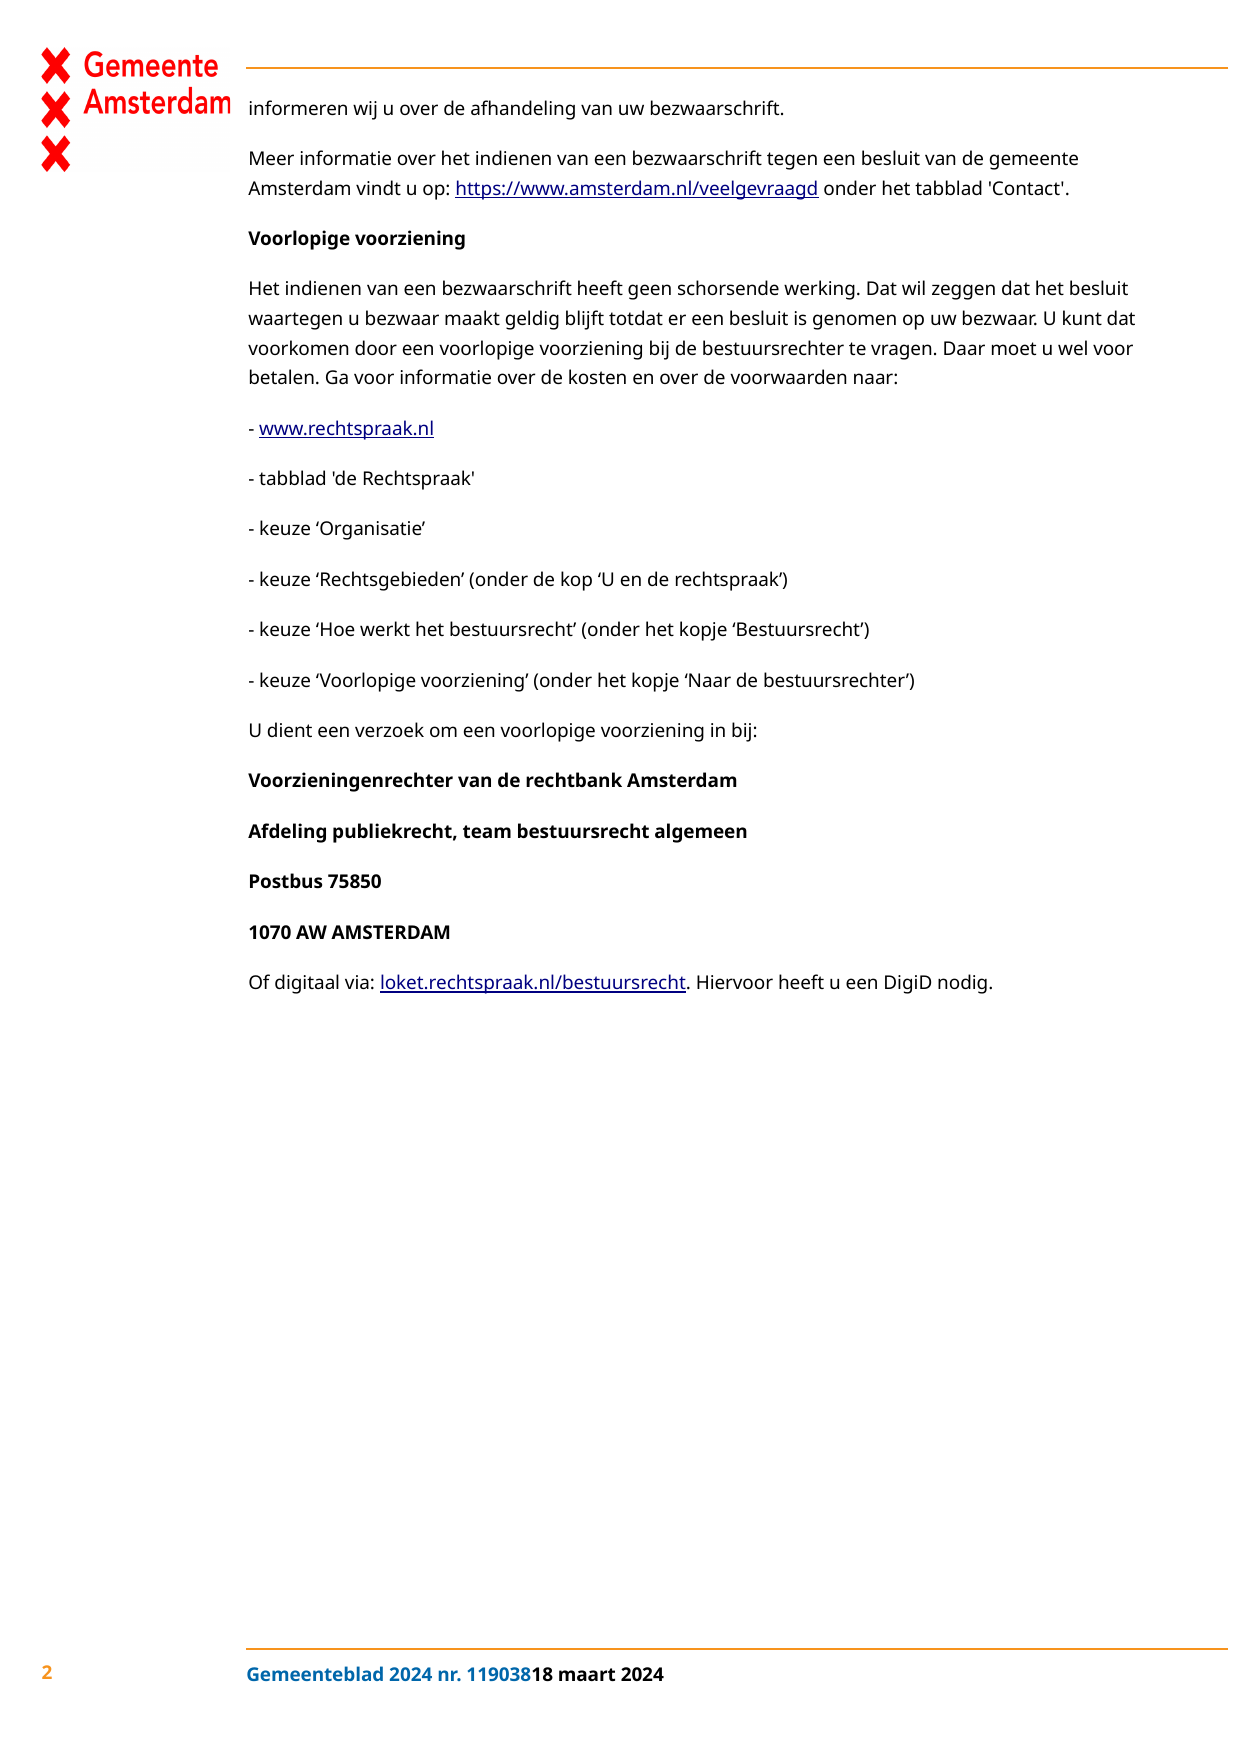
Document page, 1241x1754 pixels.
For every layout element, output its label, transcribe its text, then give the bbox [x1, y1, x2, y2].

picture [41, 47, 231, 172]
text - keuze ‘Organisatie’ [248, 516, 1152, 541]
text - keuze ‘Hoe werkt het bestuursrecht’ (onder het kopje ‘Bestuursrecht’) [248, 616, 1152, 642]
text Of digitaal via: loket.rechtspraak.nl/bestuursrecht. Hiervoor heeft u een DigiD nodig. [248, 969, 1152, 995]
text Meer informatie over het indienen van een bezwaarschrift tegen een besluit van de gemeente Amsterdam vindt u op: https://www.amsterdam.nl/veelgevraagd onder het tabblad 'Contact'. [248, 145, 1152, 201]
text informeren wij u over de afhandeling van uw bezwaarschrift. [248, 95, 1152, 121]
text 1070 AW AMSTERDAM [248, 919, 1152, 945]
text Het indienen van een bezwaarschrift heeft geen schorsende werking. Dat wil zeggen dat het besluit waartegen u bezwaar maakt geldig blijft totdat er een besluit is genomen op uw bezwaar. U kunt dat voorkomen door een voorlopige voorziening bij de bestuursrechter te vragen. Daar moet u wel voor betalen. Ga voor informatie over de kosten en over de voorwaarden naar: [248, 276, 1152, 390]
text - keuze ‘Voorlopige voorziening’ (onder het kopje ‘Naar de bestuursrechter’) [248, 667, 1152, 693]
text Afdeling publiekrecht, team bestuursrecht algemeen [248, 818, 1152, 844]
text Postbus 75850 [248, 868, 1152, 894]
text - keuze ‘Rechtsgebieden’ (onder de kop ‘U en de rechtspraak’) [248, 566, 1152, 592]
text U dient een verzoek om een voorlopige voorziening in bij: [248, 717, 1152, 743]
text - www.rechtspraak.nl [248, 415, 1152, 441]
text Voorzieningenrechter van de rechtbank Amsterdam [248, 768, 1152, 793]
text Voorlopige voorziening [248, 225, 1152, 251]
text - tabblad 'de Rechtspraak' [248, 465, 1152, 491]
